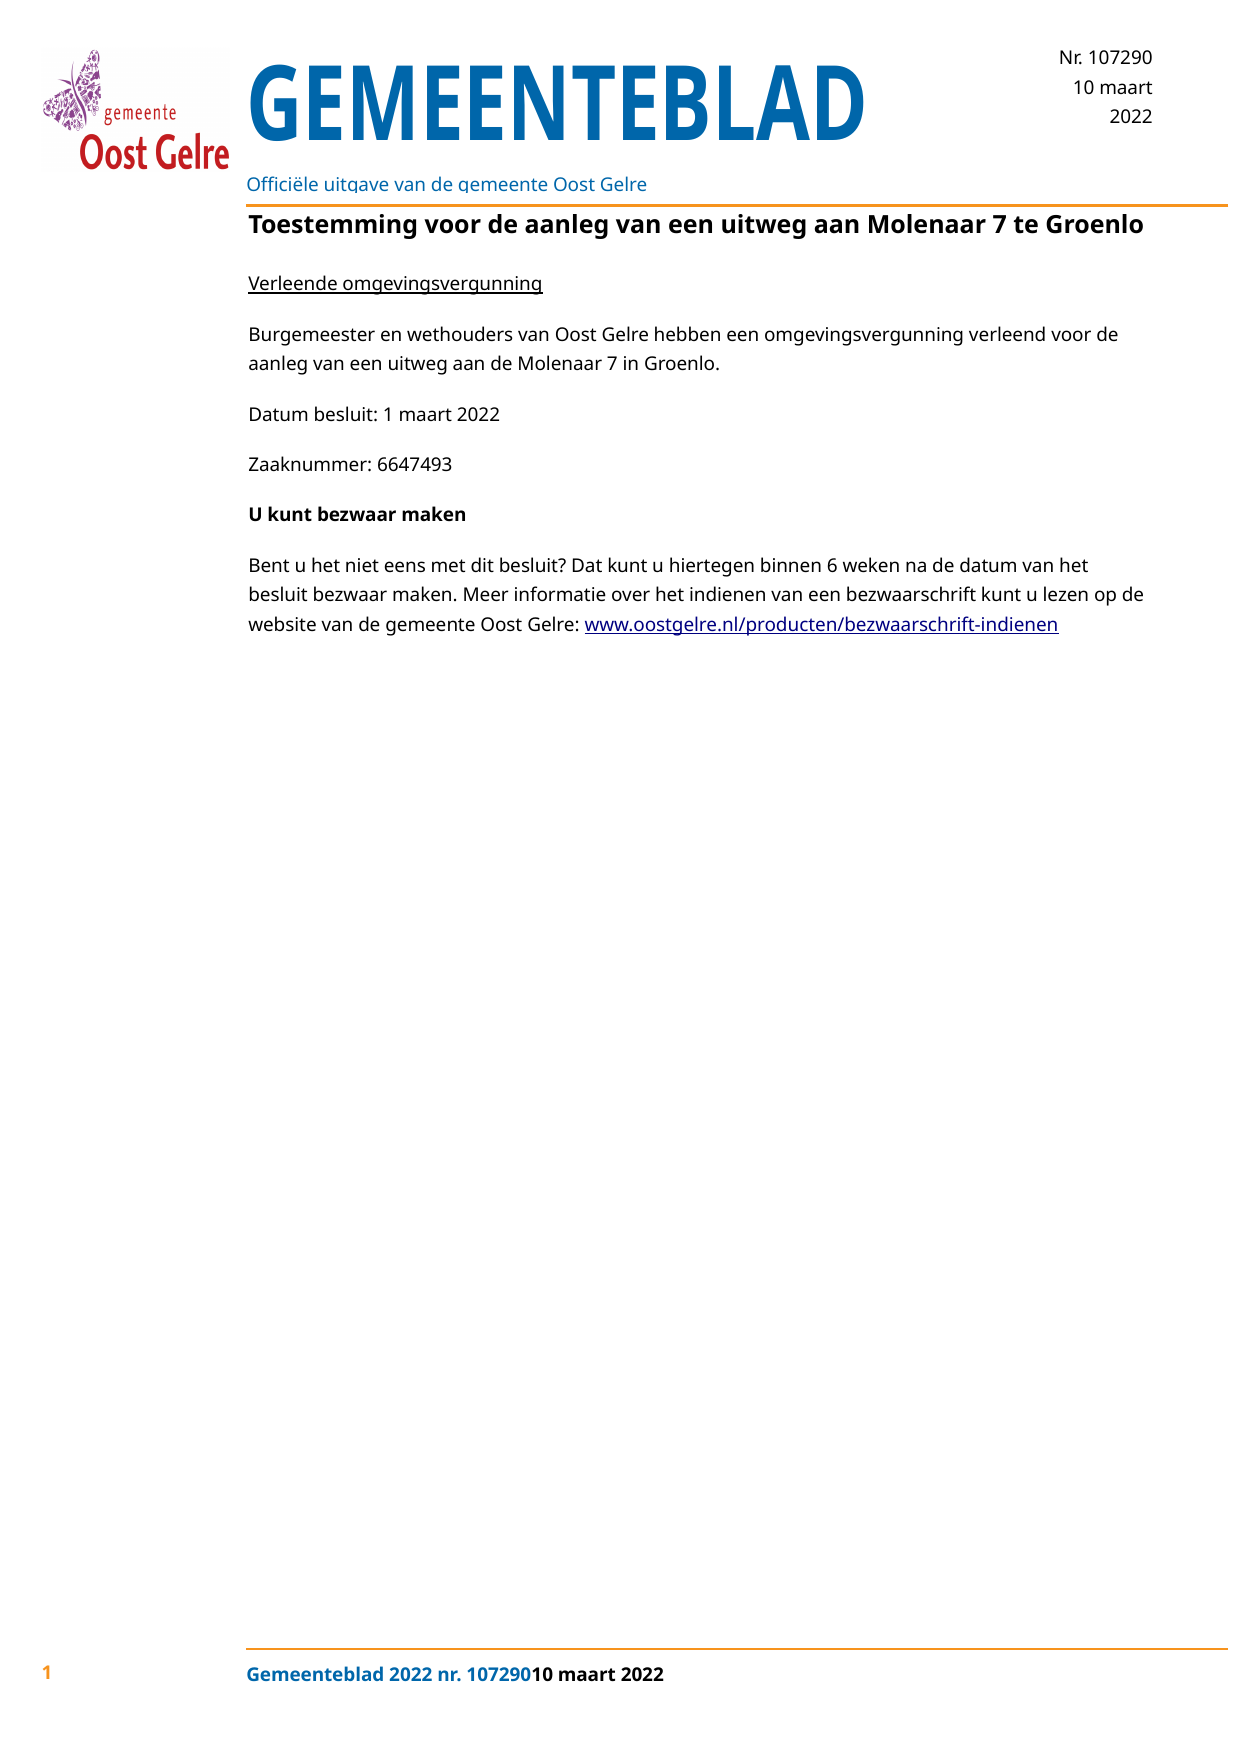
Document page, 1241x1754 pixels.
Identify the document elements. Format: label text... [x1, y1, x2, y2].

text Bent u het niet eens met dit besluit? Dat kunt u hiertegen binnen 6 weken na de datum van het besluit bezwaar maken. Meer informatie over het indienen van een bezwaarschrift kunt u lezen op de website van de gemeente Oost Gelre: www.oostgelre.nl/producten/bezwaarschrift-indienen [248, 552, 1152, 637]
text U kunt bezwaar maken [248, 502, 1152, 527]
text Verleende omgevingsvergunning [248, 270, 1152, 296]
text Zaaknummer: 6647493 [248, 451, 1152, 477]
text Burgemeester en wethouders van Oost Gelre hebben een omgevingsvergunning verleend voor de aanleg van een uitweg aan de Molenaar 7 in Groenlo. [248, 321, 1152, 376]
picture [41, 47, 231, 172]
text Toestemming voor de aanleg van een uitweg aan Molenaar 7 te Groenlo [248, 207, 1152, 241]
text Datum besluit: 1 maart 2022 [248, 401, 1152, 426]
